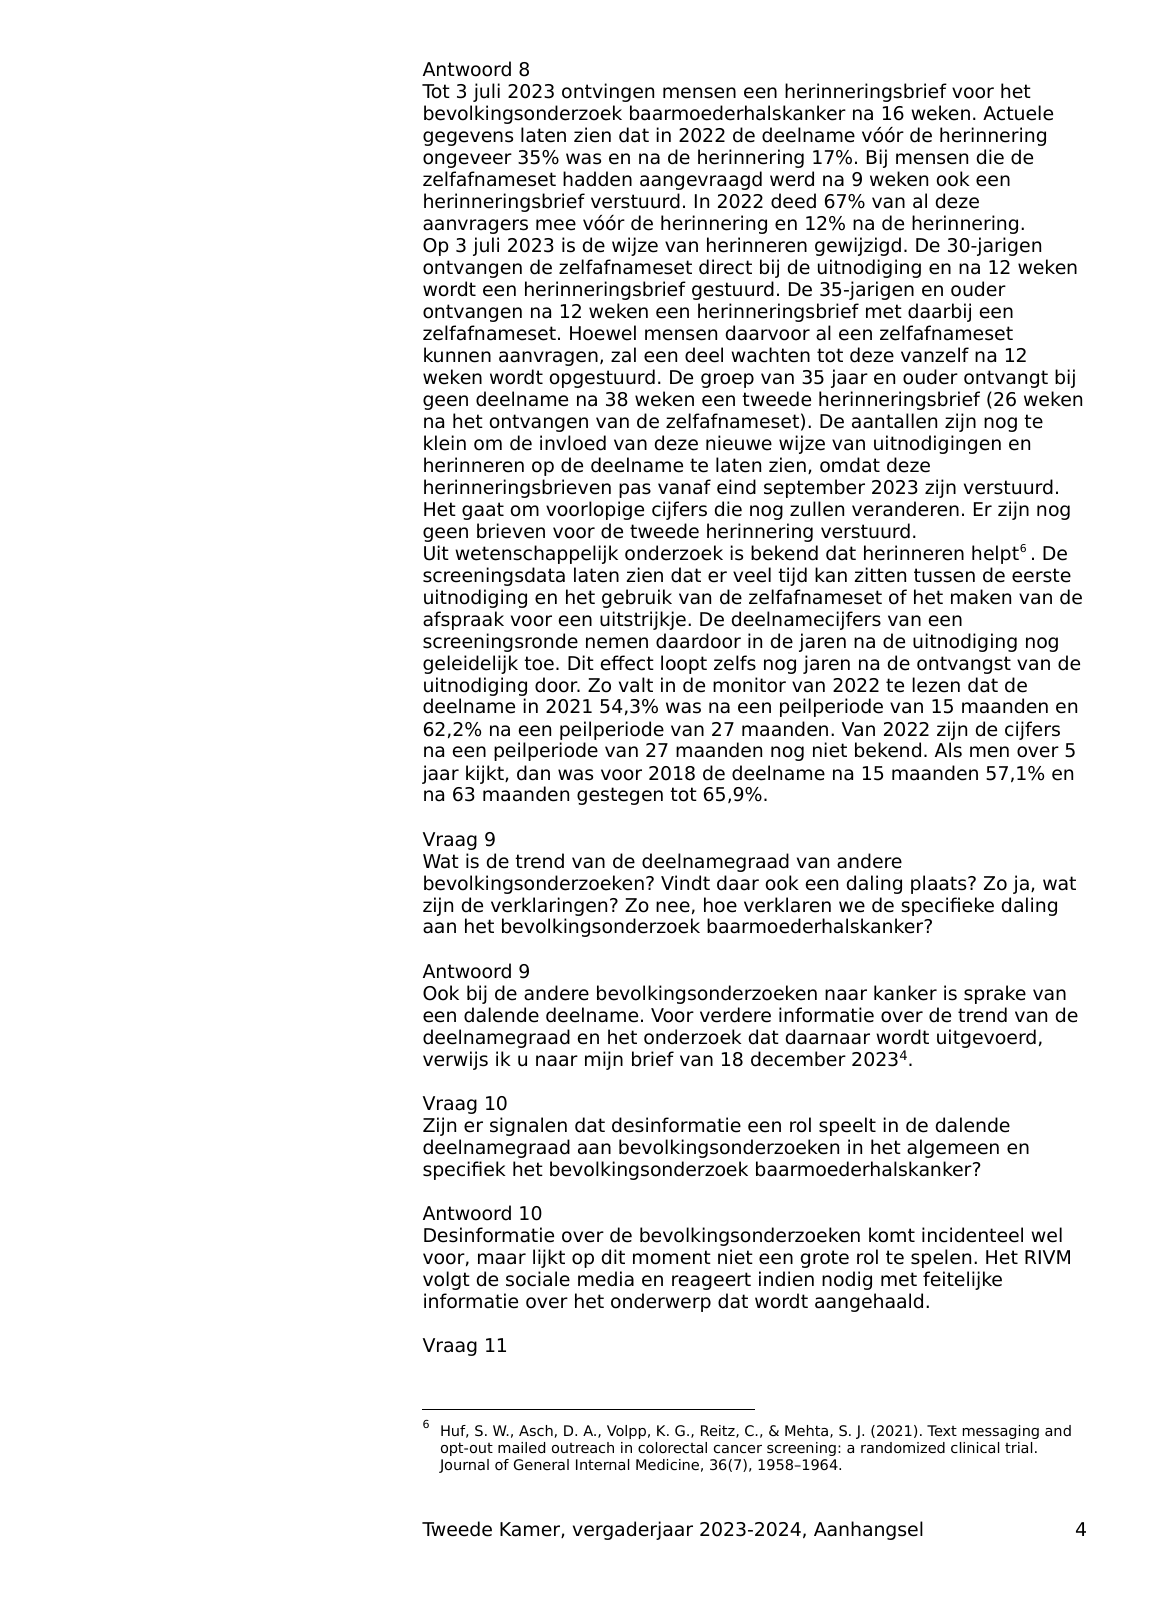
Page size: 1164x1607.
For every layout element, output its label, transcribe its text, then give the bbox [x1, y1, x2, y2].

text Vraag 11 [422, 1335, 1087, 1357]
text Uit wetenschappelijk onderzoek is bekend dat herinneren helpt. De screeningsdata laten zien dat er veel tijd kan zitten tussen de eerste uitnodiging en het gebruik van de zelfafnameset of het maken van de afspraak voor een uitstrijkje. De deelnamecijfers van een screeningsronde nemen daardoor in de jaren na de uitnodiging nog geleidelijk toe. Dit effect loopt zelfs nog jaren na de ontvangst van de uitnodiging door. Zo valt in de monitor van 2022 te lezen dat de deelname in 2021 54,3% was na een peilperiode van 15 maanden en 62,2% na een peilperiode van 27 maanden. Van 2022 zijn de cijfers na een peilperiode van 27 maanden nog niet bekend. Als men over 5 jaar kijkt, dan was voor 2018 de deelname na 15 maanden 57,1% en na 63 maanden gestegen tot 65,9%. [422, 543, 1087, 806]
text Antwoord 9 [422, 961, 1087, 983]
text Wat is de trend van de deelnamegraad van andere bevolkingsonderzoeken? Vindt daar ook een daling plaats? Zo ja, wat zijn de verklaringen? Zo nee, hoe verklaren we de specifieke daling aan het bevolkingsonderzoek baarmoederhalskanker? [422, 851, 1087, 938]
text Antwoord 10 [422, 1203, 1087, 1225]
text Vraag 10 [422, 1093, 1087, 1115]
text Op 3 juli 2023 is de wijze van herinneren gewijzigd. De 30-jarigen ontvangen de zelfafnameset direct bij de uitnodiging en na 12 weken wordt een herinneringsbrief gestuurd. De 35-jarigen en ouder ontvangen na 12 weken een herinneringsbrief met daarbij een zelfafnameset. Hoewel mensen daarvoor al een zelfafnameset kunnen aanvragen, zal een deel wachten tot deze vanzelf na 12 weken wordt opgestuurd. De groep van 35 jaar en ouder ontvangt bij geen deelname na 38 weken een tweede herinneringsbrief (26 weken na het ontvangen van de zelfafnameset). De aantallen zijn nog te klein om de invloed van deze nieuwe wijze van uitnodigingen en herinneren op de deelname te laten zien, omdat deze herinneringsbrieven pas vanaf eind september 2023 zijn verstuurd. Het gaat om voorlopige cijfers die nog zullen veranderen. Er zijn nog geen brieven voor de tweede herinnering verstuurd. [422, 235, 1087, 543]
text Tot 3 juli 2023 ontvingen mensen een herinneringsbrief voor het bevolkingsonderzoek baarmoederhalskanker na 16 weken. Actuele gegevens laten zien dat in 2022 de deelname vóór de herinnering ongeveer 35% was en na de herinnering 17%. Bij mensen die de zelfafnameset hadden aangevraagd werd na 9 weken ook een herinneringsbrief verstuurd. In 2022 deed 67% van al deze aanvragers mee vóór de herinnering en 12% na de herinnering. [422, 81, 1087, 235]
text Huf, S. W., Asch, D. A., Volpp, K. G., Reitz, C., & Mehta, S. J. (2021). Text messaging and opt-out mailed outreach in colorectal cancer screening: a randomized clinical trial. Journal of General Internal Medicine, 36(7), 1958–1964. [422, 1418, 1087, 1474]
text Antwoord 8 [422, 59, 1087, 81]
text Zijn er signalen dat desinformatie een rol speelt in de dalende deelnamegraad aan bevolkingsonderzoeken in het algemeen en specifiek het bevolkingsonderzoek baarmoederhalskanker? [422, 1115, 1087, 1181]
text Vraag 9 [422, 828, 1087, 851]
text Desinformatie over de bevolkingsonderzoeken komt incidenteel wel voor, maar lijkt op dit moment niet een grote rol te spelen. Het RIVM volgt de sociale media en reageert indien nodig met feitelijke informatie over het onderwerp dat wordt aangehaald. [422, 1225, 1087, 1313]
text Ook bij de andere bevolkingsonderzoeken naar kanker is sprake van een dalende deelname. Voor verdere informatie over de trend van de deelnamegraad en het onderzoek dat daarnaar wordt uitgevoerd, verwijs ik u naar mijn brief van 18 december 20234. [422, 983, 1087, 1071]
